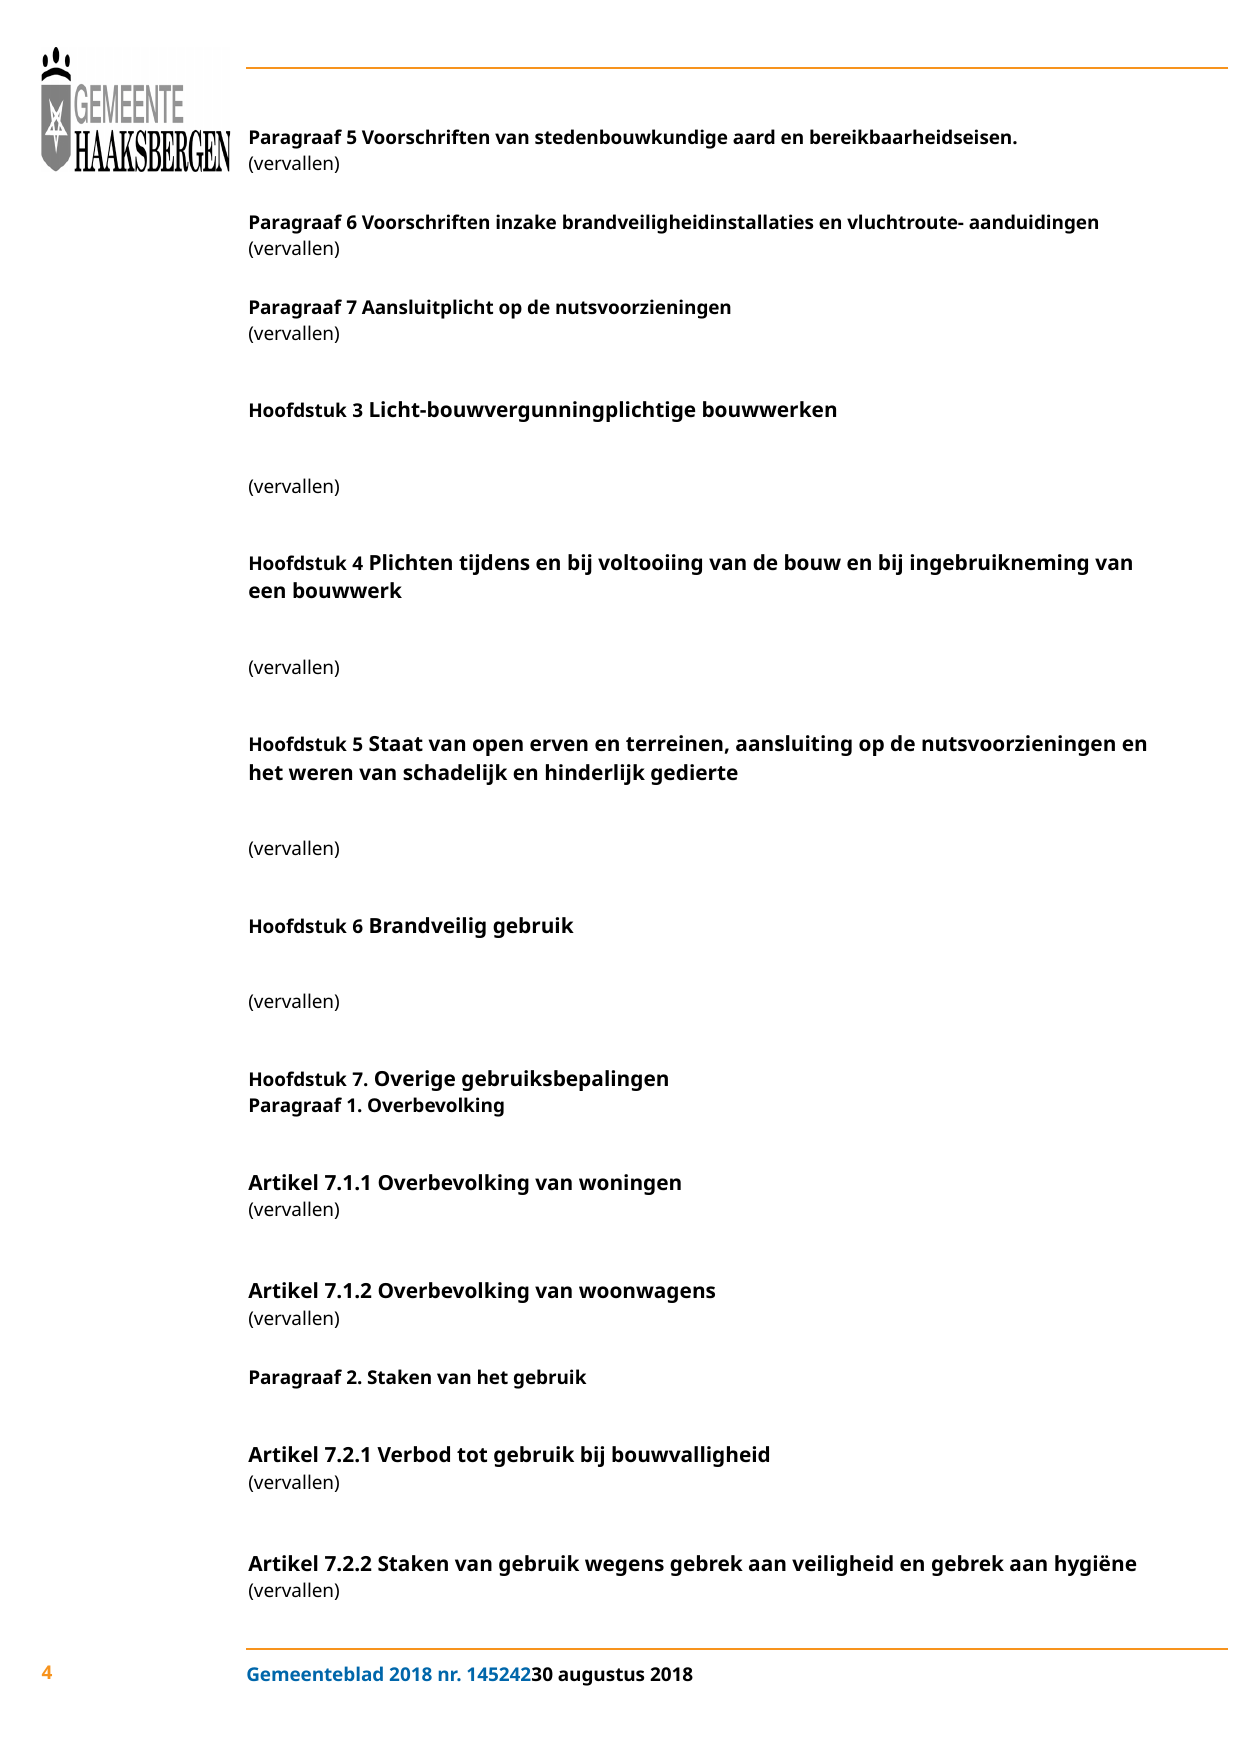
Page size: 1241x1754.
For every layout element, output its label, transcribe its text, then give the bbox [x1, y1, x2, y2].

text Hoofdstuk 7. Overige gebruiksbepalingen [248, 1064, 1152, 1092]
text (vervallen) [248, 654, 1152, 680]
text Paragraaf 5 Voorschriften van stedenbouwkundige aard en bereikbaarheidseisen. [248, 124, 1152, 150]
text (vervallen) [248, 836, 1152, 861]
text Hoofdstuk 6 Brandveilig gebruik [248, 911, 1152, 939]
text (vervallen) [248, 150, 1152, 176]
text Paragraaf 6 Voorschriften inzake brandveiligheidinstallaties en vluchtroute- aanduidingen [248, 209, 1152, 235]
text Artikel 7.1.1 Overbevolking van woningen [248, 1168, 1152, 1197]
text Hoofdstuk 5 Staat van open erven en terreinen, aansluiting op de nutsvoorzieningen en het weren van schadelijk en hinderlijk gedierte [248, 729, 1152, 786]
text (vervallen) [248, 988, 1152, 1014]
text Hoofdstuk 3 Licht-bouwvergunningplichtige bouwwerken [248, 395, 1152, 423]
text Paragraaf 1. Overbevolking [248, 1092, 1152, 1118]
picture [41, 47, 231, 172]
text (vervallen) [248, 1577, 1152, 1603]
text Paragraaf 7 Aansluitplicht op de nutsvoorzieningen [248, 294, 1152, 320]
text (vervallen) [248, 235, 1152, 261]
text Artikel 7.1.2 Overbevolking van woonwagens [248, 1277, 1152, 1305]
text (vervallen) [248, 1469, 1152, 1494]
text Artikel 7.2.1 Verbod tot gebruik bij bouwvalligheid [248, 1440, 1152, 1469]
text Artikel 7.2.2 Staken van gebruik wegens gebrek aan veiligheid en gebrek aan hygiëne [248, 1549, 1152, 1577]
text (vervallen) [248, 320, 1152, 346]
text Hoofdstuk 4 Plichten tijdens en bij voltooiing van de bouw en bij ingebruikneming van een bouwwerk [248, 548, 1152, 605]
text (vervallen) [248, 1197, 1152, 1222]
text Paragraaf 2. Staken van het gebruik [248, 1364, 1152, 1390]
text (vervallen) [248, 473, 1152, 498]
text (vervallen) [248, 1305, 1152, 1331]
